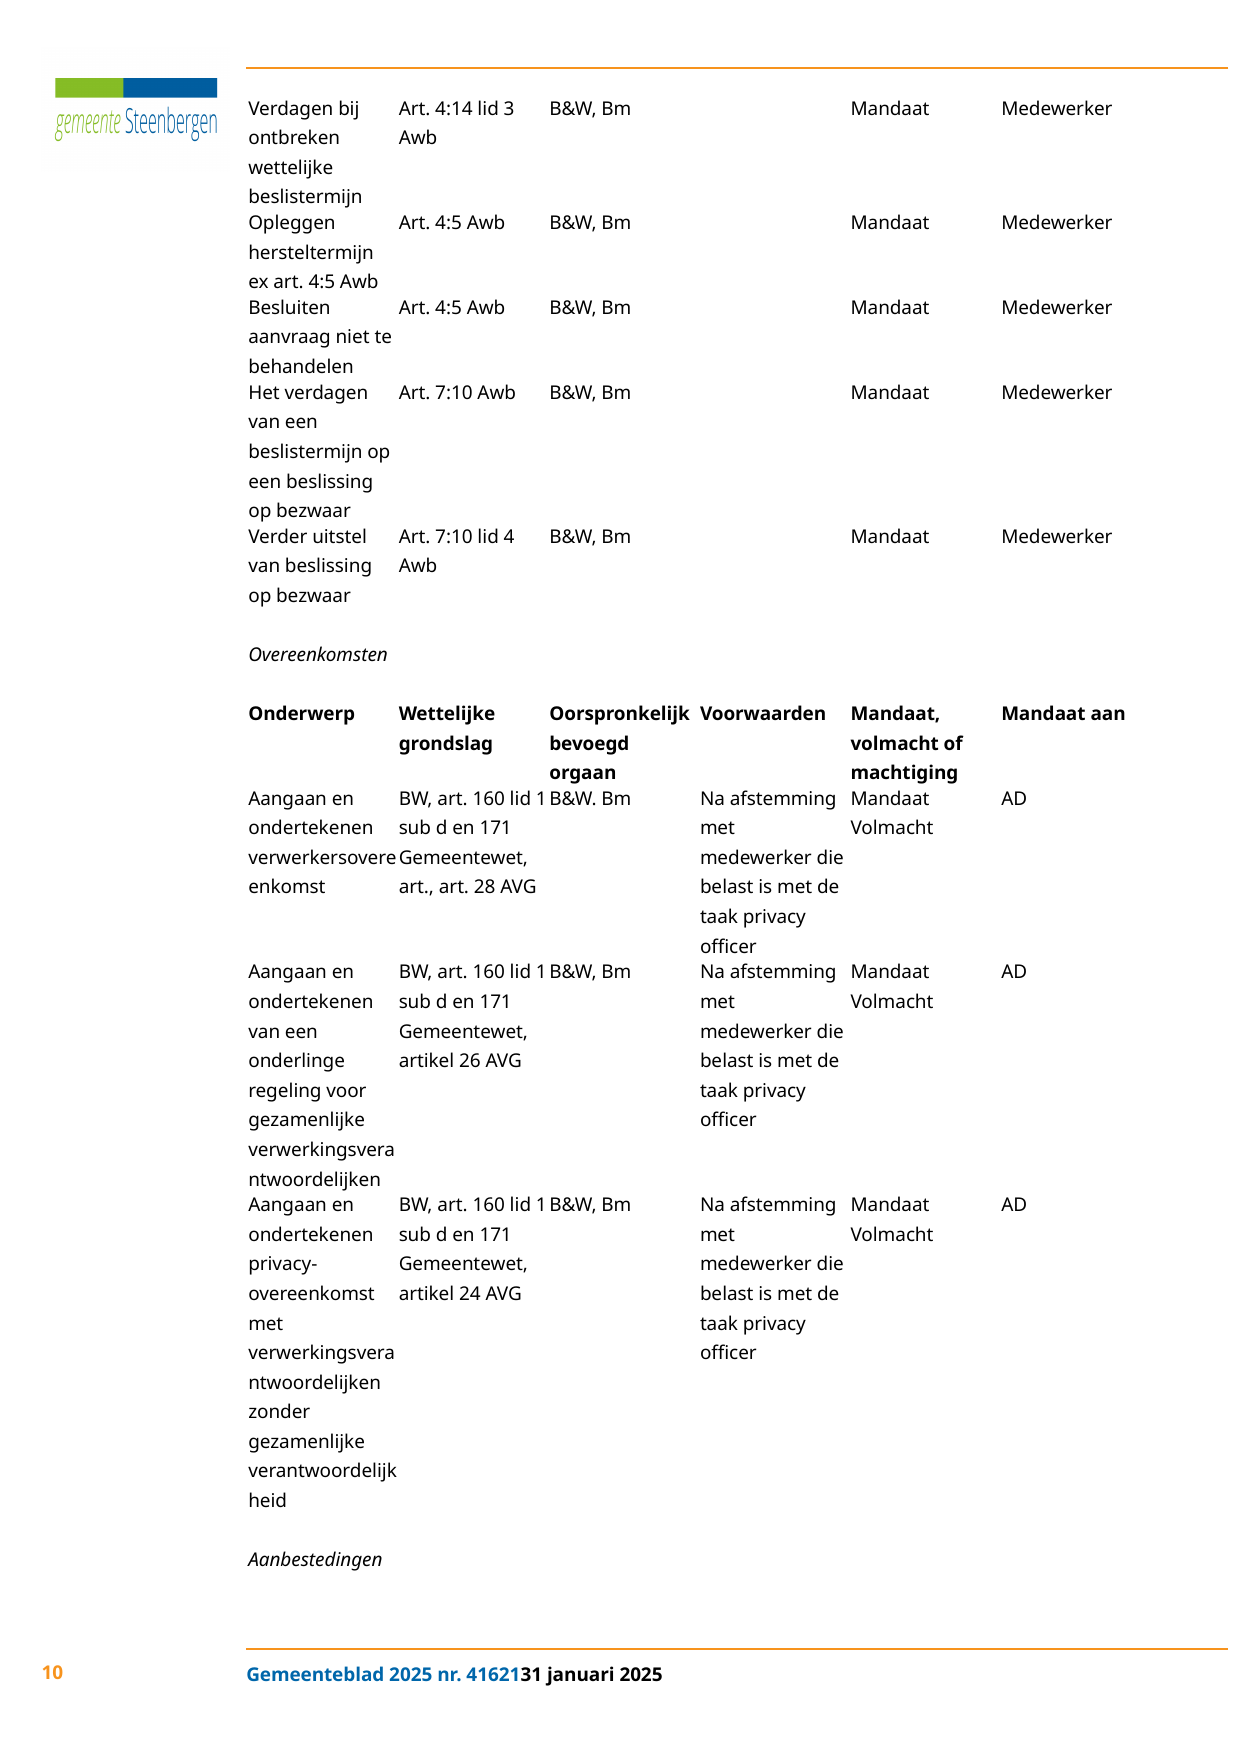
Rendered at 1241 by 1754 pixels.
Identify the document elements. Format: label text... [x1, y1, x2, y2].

table_cell Aangaan en ondertekenen verwerkersovereenkomst [248, 785, 398, 959]
table_cell Art. 4:14 lid 3 Awb [399, 95, 549, 209]
table_cell BW, art. 160 lid 1 sub d en 171 Gemeentewet, artikel 24 AVG [399, 1191, 549, 1513]
table_cell AD [1001, 1191, 1152, 1513]
picture [41, 47, 231, 172]
table_cell AD [1001, 959, 1152, 1191]
table_cell B&W, Bm [549, 379, 700, 523]
table_header Wettelijke grondslag [399, 700, 549, 785]
table_cell Het verdagen van een beslistermijn op een beslissing op bezwaar [248, 379, 398, 523]
table_cell B&W, Bm [549, 294, 700, 379]
table_cell Mandaat Volmacht [850, 959, 1001, 1191]
table_cell B&W, Bm [549, 959, 700, 1191]
table_header Onderwerp [248, 700, 398, 785]
table_cell B&W, Bm [549, 523, 700, 608]
table_cell Art. 4:5 Awb [399, 209, 549, 294]
table_cell AD [1001, 785, 1152, 959]
table_cell Art. 7:10 Awb [399, 379, 549, 523]
table_cell Na afstemming met medewerker die belast is met de taak privacy officer [700, 959, 850, 1191]
table_cell Besluiten aanvraag niet te behandelen [248, 294, 398, 379]
table_cell Verder uitstel van beslissing op bezwaar [248, 523, 398, 608]
table_cell Mandaat [850, 379, 1001, 523]
table_cell B&W. Bm [549, 785, 700, 959]
text Overeenkomsten [248, 641, 1152, 667]
table_cell [700, 209, 850, 294]
table_cell Medewerker [1001, 523, 1152, 608]
table_cell Medewerker [1001, 209, 1152, 294]
table_cell Medewerker [1001, 294, 1152, 379]
table_cell Opleggen hersteltermijn ex art. 4:5 Awb [248, 209, 398, 294]
table_cell [700, 523, 850, 608]
table_cell Mandaat [850, 209, 1001, 294]
table_header Mandaat, volmacht of machtiging [850, 700, 1001, 785]
table_cell BW, art. 160 lid 1 sub d en 171 Gemeentewet, artikel 26 AVG [399, 959, 549, 1191]
table_cell Mandaat Volmacht [850, 1191, 1001, 1513]
table_cell Art. 7:10 lid 4 Awb [399, 523, 549, 608]
table_cell [700, 379, 850, 523]
table_cell Mandaat [850, 294, 1001, 379]
table_cell Mandaat [850, 95, 1001, 209]
table_cell Medewerker [1001, 95, 1152, 209]
table_cell [700, 294, 850, 379]
table_cell BW, art. 160 lid 1 sub d en 171 Gemeentewet, art., art. 28 AVG [399, 785, 549, 959]
table_cell B&W, Bm [549, 1191, 700, 1513]
table_cell Medewerker [1001, 379, 1152, 523]
table_cell Aangaan en ondertekenen privacy-overeenkomst met verwerkingsverantwoordelijken zonder gezamenlijke verantwoordelijkheid [248, 1191, 398, 1513]
table_cell Art. 4:5 Awb [399, 294, 549, 379]
table_cell Mandaat Volmacht [850, 785, 1001, 959]
text Aanbestedingen [248, 1546, 1152, 1572]
table_header Mandaat aan [1001, 700, 1152, 785]
table_cell B&W, Bm [549, 95, 700, 209]
table_header Oorspronkelijk bevoegd orgaan [549, 700, 700, 785]
table_cell Verdagen bij ontbreken wettelijke beslistermijn [248, 95, 398, 209]
table_cell [700, 95, 850, 209]
table_cell B&W, Bm [549, 209, 700, 294]
table_cell Mandaat [850, 523, 1001, 608]
table_cell Na afstemming met medewerker die belast is met de taak privacy officer [700, 1191, 850, 1513]
table_header Voorwaarden [700, 700, 850, 785]
table_cell Aangaan en ondertekenen van een onderlinge regeling voor gezamenlijke verwerkingsverantwoordelijken [248, 959, 398, 1191]
table_cell Na afstemming met medewerker die belast is met de taak privacy officer [700, 785, 850, 959]
